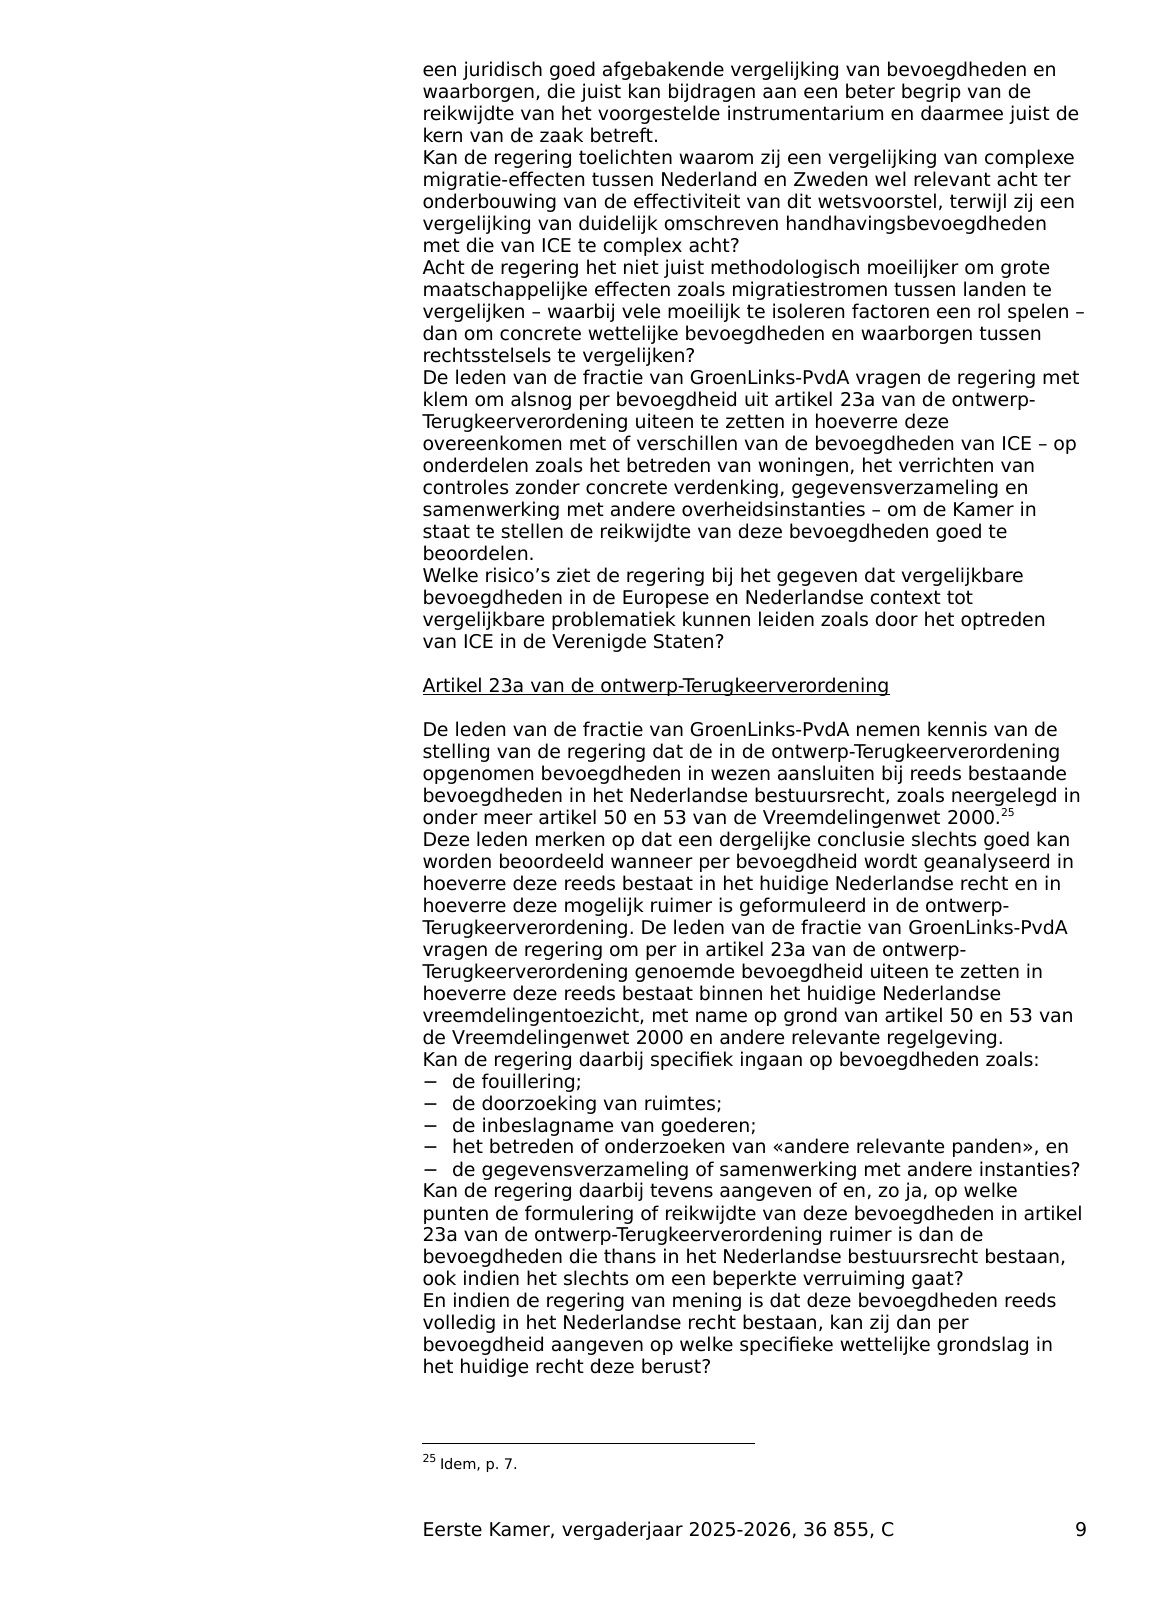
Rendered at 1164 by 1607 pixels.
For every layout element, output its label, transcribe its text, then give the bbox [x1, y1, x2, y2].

text Idem, p. 7. [422, 1452, 1087, 1474]
text − de gegevensverzameling of samenwerking met andere instanties? [422, 1158, 1087, 1180]
text Welke risico’s ziet de regering bij het gegeven dat vergelijkbare bevoegdheden in de Europese en Nederlandse context tot vergelijkbare problematiek kunnen leiden zoals door het optreden van ICE in de Verenigde Staten? [422, 564, 1087, 652]
text Deze leden merken op dat een dergelijke conclusie slechts goed kan worden beoordeeld wanneer per bevoegdheid wordt geanalyseerd in hoeverre deze reeds bestaat in het huidige Nederlandse recht en in hoeverre deze mogelijk ruimer is geformuleerd in de ontwerp-Terugkeerverordening. De leden van de fractie van GroenLinks-PvdA vragen de regering om per in artikel 23a van de ontwerp-Terugkeerverordening genoemde bevoegdheid uiteen te zetten in hoeverre deze reeds bestaat binnen het huidige Nederlandse vreemdelingentoezicht, met name op grond van artikel 50 en 53 van de Vreemdelingenwet 2000 en andere relevante regelgeving. [422, 829, 1087, 1048]
text − de inbeslagname van goederen; [422, 1114, 1087, 1136]
text Kan de regering daarbij specifiek ingaan op bevoegdheden zoals: [422, 1048, 1087, 1071]
text En indien de regering van mening is dat deze bevoegdheden reeds volledig in het Nederlandse recht bestaan, kan zij dan per bevoegdheid aangeven op welke specifieke wettelijke grondslag in het huidige recht deze berust? [422, 1290, 1087, 1378]
text − het betreden of onderzoeken van «andere relevante panden», en [422, 1136, 1087, 1158]
text De leden van de fractie van GroenLinks-PvdA vragen de regering met klem om alsnog per bevoegdheid uit artikel 23a van de ontwerp-Terugkeerverordening uiteen te zetten in hoeverre deze overeenkomen met of verschillen van de bevoegdheden van ICE – op onderdelen zoals het betreden van woningen, het verrichten van controles zonder concrete verdenking, gegevensverzameling en samenwerking met andere overheidsinstanties – om de Kamer in staat te stellen de reikwijdte van deze bevoegdheden goed te beoordelen. [422, 367, 1087, 564]
text Kan de regering daarbij tevens aangeven of en, zo ja, op welke punten de formulering of reikwijdte van deze bevoegdheden in artikel 23a van de ontwerp-Terugkeerverordening ruimer is dan de bevoegdheden die thans in het Nederlandse bestuursrecht bestaan, ook indien het slechts om een beperkte verruiming gaat? [422, 1180, 1087, 1290]
text Kan de regering toelichten waarom zij een vergelijking van complexe migratie-effecten tussen Nederland en Zweden wel relevant acht ter onderbouwing van de effectiviteit van dit wetsvoorstel, terwijl zij een vergelijking van duidelijk omschreven handhavingsbevoegdheden met die van ICE te complex acht? [422, 147, 1087, 257]
text − de doorzoeking van ruimtes; [422, 1092, 1087, 1114]
text een juridisch goed afgebakende vergelijking van bevoegdheden en waarborgen, die juist kan bijdragen aan een beter begrip van de reikwijdte van het voorgestelde instrumentarium en daarmee juist de kern van de zaak betreft. [422, 59, 1087, 147]
subtitle Artikel 23a van de ontwerp-Terugkeerverordening [422, 675, 1087, 697]
text Acht de regering het niet juist methodologisch moeilijker om grote maatschappelijke effecten zoals migratiestromen tussen landen te vergelijken – waarbij vele moeilijk te isoleren factoren een rol spelen – dan om concrete wettelijke bevoegdheden en waarborgen tussen rechtsstelsels te vergelijken? [422, 257, 1087, 367]
text − de fouillering; [422, 1071, 1087, 1092]
text De leden van de fractie van GroenLinks-PvdA nemen kennis van de stelling van de regering dat de in de ontwerp-Terugkeerverordening opgenomen bevoegdheden in wezen aansluiten bij reeds bestaande bevoegdheden in het Nederlandse bestuursrecht, zoals neergelegd in onder meer artikel 50 en 53 van de Vreemdelingenwet 2000. [422, 719, 1087, 829]
